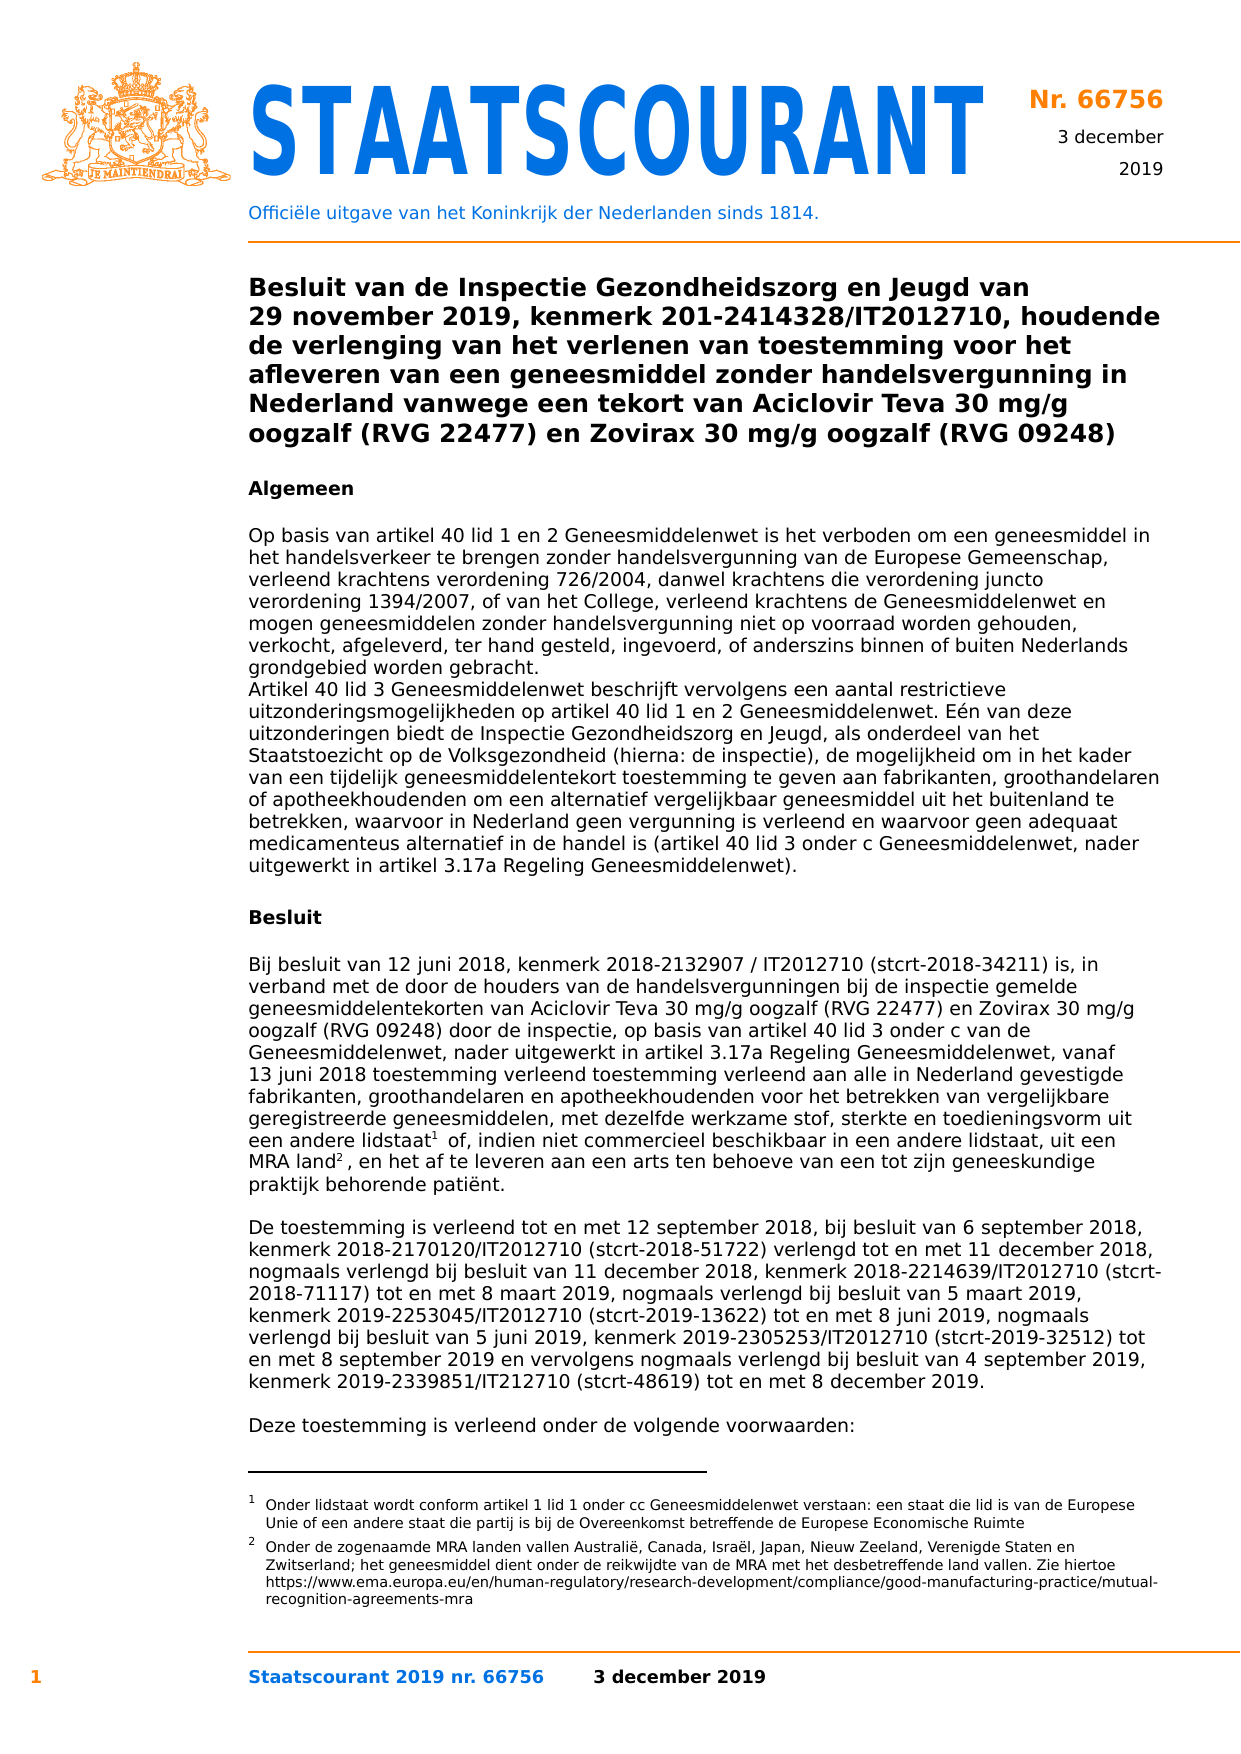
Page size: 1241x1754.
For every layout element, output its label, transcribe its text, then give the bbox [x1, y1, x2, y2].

text Op basis van artikel 40 lid 1 en 2 Geneesmiddelenwet is het verboden om een geneesmiddel in het handelsverkeer te brengen zonder handelsvergunning van de Europese Gemeenschap, verleend krachtens verordening 726/2004, danwel krachtens die verordening juncto verordening 1394/2007, of van het College, verleend krachtens de Geneesmiddelenwet en mogen geneesmiddelen zonder handelsvergunning niet op voorraad worden gehouden, verkocht, afgeleverd, ter hand gesteld, ingevoerd, of anderszins binnen of buiten Nederlands grondgebied worden gebracht. [248, 525, 1163, 679]
text Bij besluit van 12 juni 2018, kenmerk 2018-2132907 / IT2012710 (stcrt-2018-34211) is, in verband met de door de houders van de handelsvergunningen bij de inspectie gemelde geneesmiddelentekorten van Aciclovir Teva 30 mg/g oogzalf (RVG 22477) en Zovirax 30 mg/g oogzalf (RVG 09248) door de inspectie, op basis van artikel 40 lid 3 onder c van de Geneesmiddelenwet, nader uitgewerkt in artikel 3.17a Regeling Geneesmiddelenwet, vanaf 13 juni 2018 toestemming verleend toestemming verleend aan alle in Nederland gevestigde fabrikanten, groothandelaren en apotheekhoudenden voor het betrekken van vergelijkbare geregistreerde geneesmiddelen, met dezelfde werkzame stof, sterkte en toedieningsvorm uit een andere lidstaat of, indien niet commercieel beschikbaar in een andere lidstaat, uit een MRA land, en het af te leveren aan een arts ten behoeve van een tot zijn geneeskundige praktijk behorende patiënt. [248, 954, 1163, 1195]
subtitle Besluit van de Inspectie Gezondheidszorg en Jeugd van 29 november 2019, kenmerk 201-2414328/IT2012710, houdende de verlenging van het verlenen van toestemming voor het afleveren van een geneesmiddel zonder handelsvergunning in Nederland vanwege een tekort van Aciclovir Teva 30 mg/g oogzalf (RVG 22477) en Zovirax 30 mg/g oogzalf (RVG 09248) [248, 273, 1163, 448]
subtitle Besluit [248, 907, 1163, 929]
text Deze toestemming is verleend onder de volgende voorwaarden: [248, 1415, 1163, 1437]
table_cell 2019 [998, 153, 1240, 203]
table_header STAATSCOURANT [248, 62, 998, 203]
table_header Nr. 66756 [998, 62, 1240, 121]
table_cell Officiële uitgave van het Koninkrijk der Nederlanden sinds 1814. [248, 203, 1240, 241]
text De toestemming is verleend tot en met 12 september 2018, bij besluit van 6 september 2018, kenmerk 2018-2170120/IT2012710 (stcrt-2018-51722) verlengd tot en met 11 december 2018, nogmaals verlengd bij besluit van 11 december 2018, kenmerk 2018-2214639/IT2012710 (stcrt-2018-71117) tot en met 8 maart 2019, nogmaals verlengd bij besluit van 5 maart 2019, kenmerk 2019-2253045/IT2012710 (stcrt-2019-13622) tot en met 8 juni 2019, nogmaals verlengd bij besluit van 5 juni 2019, kenmerk 2019-2305253/IT2012710 (stcrt-2019-32512) tot en met 8 september 2019 en vervolgens nogmaals verlengd bij besluit van 4 september 2019, kenmerk 2019-2339851/IT212710 (stcrt-48619) tot en met 8 december 2019. [248, 1217, 1163, 1393]
picture [41, 62, 231, 186]
text Artikel 40 lid 3 Geneesmiddelenwet beschrijft vervolgens een aantal restrictieve uitzonderingsmogelijkheden op artikel 40 lid 1 en 2 Geneesmiddelenwet. Eén van deze uitzonderingen biedt de Inspectie Gezondheidszorg en Jeugd, als onderdeel van het Staatstoezicht op de Volksgezondheid (hierna: de inspectie), de mogelijkheid om in het kader van een tijdelijk geneesmiddelentekort toestemming te geven aan fabrikanten, groothandelaren of apotheekhoudenden om een alternatief vergelijkbaar geneesmiddel uit het buitenland te betrekken, waarvoor in Nederland geen vergunning is verleend en waarvoor geen adequaat medicamenteus alternatief in de handel is (artikel 40 lid 3 onder c Geneesmiddelenwet, nader uitgewerkt in artikel 3.17a Regeling Geneesmiddelenwet). [248, 679, 1163, 877]
table_header [25, 62, 248, 241]
table_cell 3 december [998, 121, 1240, 153]
text Onder de zogenaamde MRA landen vallen Australië, Canada, Israël, Japan, Nieuw Zeeland, Verenigde Staten en Zwitserland; het geneesmiddel dient onder de reikwijdte van de MRA met het desbetreffende land vallen. Zie hiertoe https://www.ema.europa.eu/en/human-regulatory/research-development/compliance/good-manufacturing-practice/mutual-recognition-agreements-mra [248, 1535, 1163, 1608]
subtitle Algemeen [248, 478, 1163, 500]
text Onder lidstaat wordt conform artikel 1 lid 1 onder cc Geneesmiddelenwet verstaan: een staat die lid is van de Europese Unie of een andere staat die partij is bij de Overeenkomst betreffende de Europese Economische Ruimte [248, 1493, 1163, 1532]
